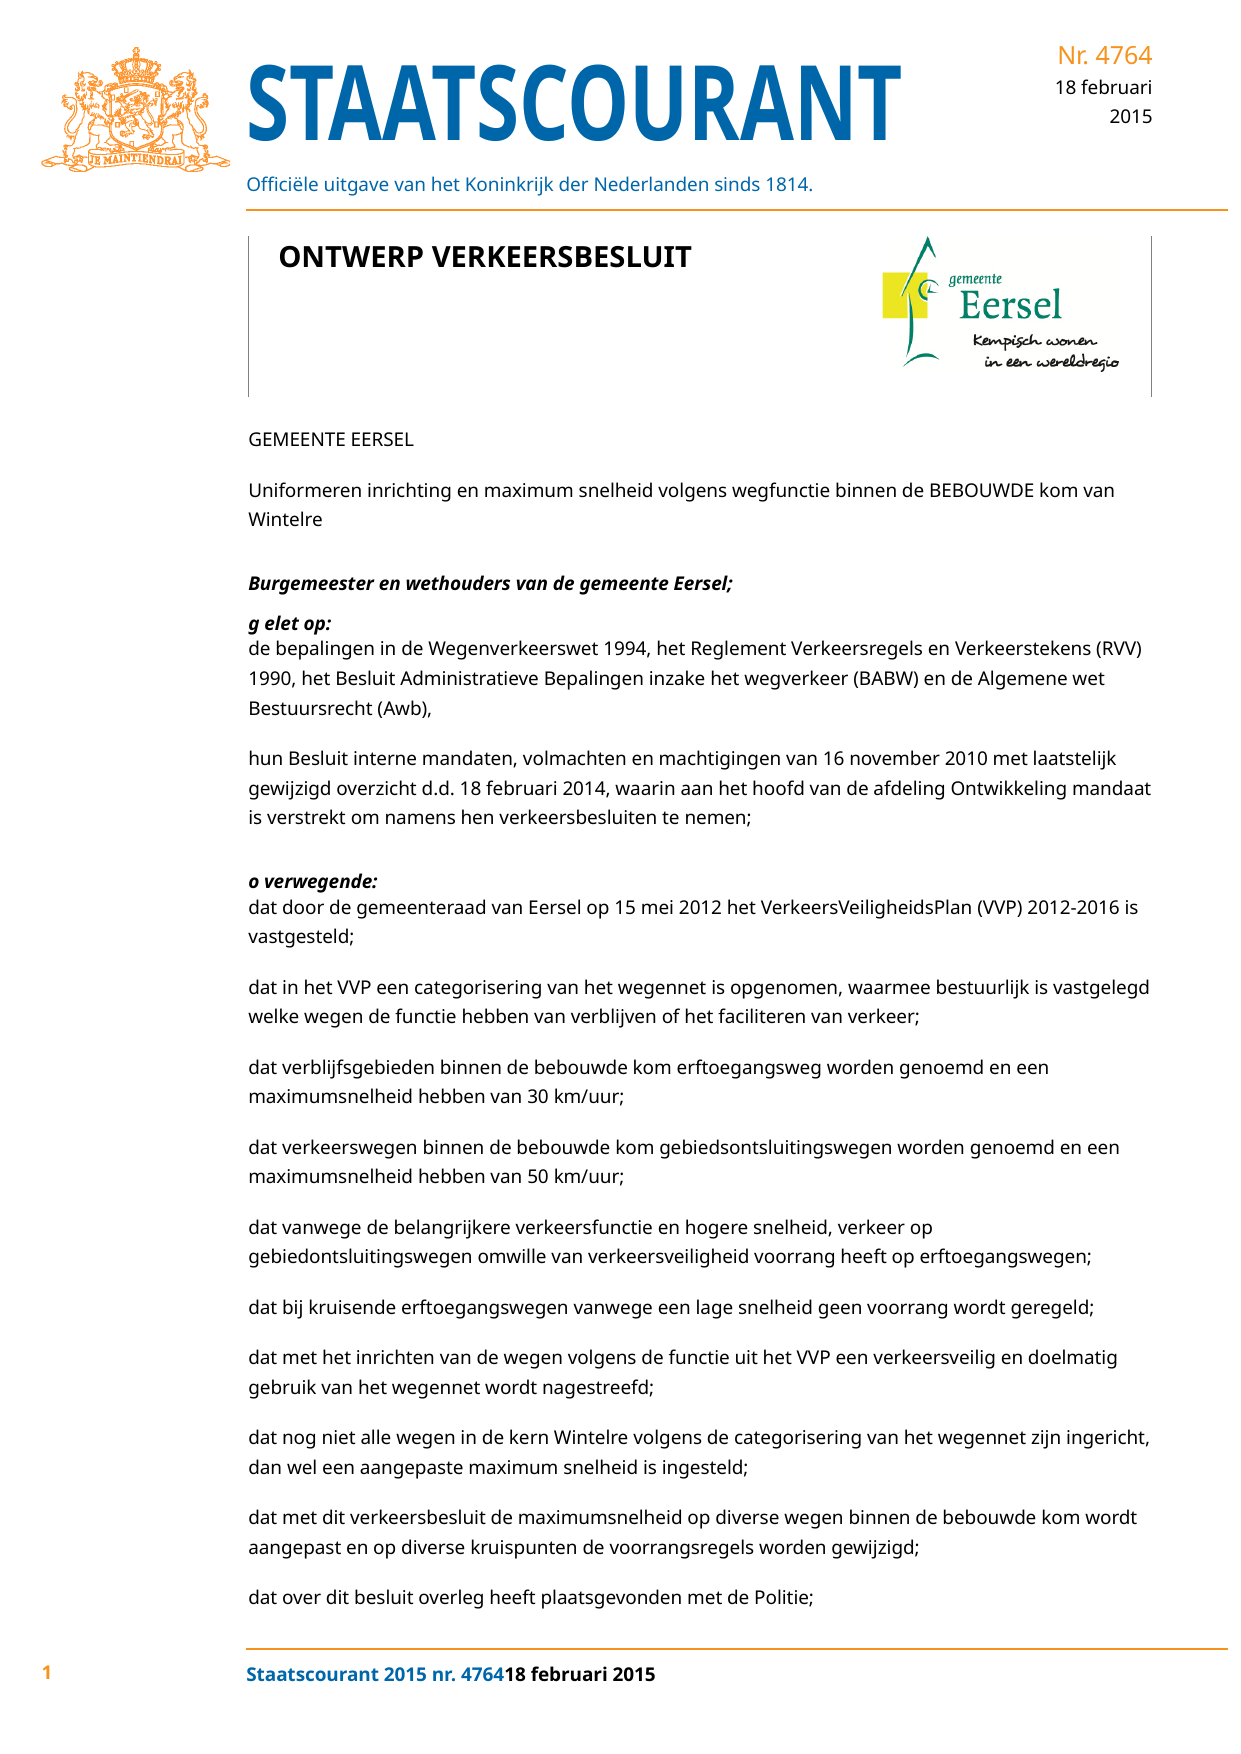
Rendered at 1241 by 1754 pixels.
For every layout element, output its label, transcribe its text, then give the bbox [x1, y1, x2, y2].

text dat vanwege de belangrijkere verkeersfunctie en hogere snelheid, verkeer op gebiedontsluitingswegen omwille van verkeersveiligheid voorrang heeft op erftoegangswegen; [248, 1214, 1152, 1269]
text Burgemeester en wethouders van de gemeente Eersel; [248, 571, 1152, 596]
text dat verblijfsgebieden binnen de bebouwde kom erftoegangsweg worden genoemd en een maximumsnelheid hebben van 30 km/uur; [248, 1054, 1152, 1109]
text GEMEENTE EERSEL [248, 427, 1152, 452]
text dat door de gemeenteraad van Eersel op 15 mei 2012 het VerkeersVeiligheidsPlan (VVP) 2012-2016 is vastgesteld; [248, 894, 1152, 949]
text o verwegende: [248, 868, 1152, 894]
text dat met het inrichten van de wegen volgens de functie uit het VVP een verkeersveilig en doelmatig gebruik van het wegennet wordt nagestreefd; [248, 1344, 1152, 1400]
text de bepalingen in de Wegenverkeerswet 1994, het Reglement Verkeersregels en Verkeerstekens (RVV) 1990, het Besluit Administratieve Bepalingen inzake het wegverkeer (BABW) en de Algemene wet Bestuursrecht (Awb), [248, 636, 1152, 721]
text dat bij kruisende erftoegangswegen vanwege een lage snelheid geen voorrang wordt geregeld; [248, 1294, 1152, 1320]
table_header ONTWERP VERKEERSBESLUIT [249, 236, 850, 397]
text dat verkeerswegen binnen de bebouwde kom gebiedsontsluitingswegen worden genoemd en een maximumsnelheid hebben van 50 km/uur; [248, 1134, 1152, 1189]
text g elet op: [248, 610, 1152, 636]
text dat met dit verkeersbesluit de maximumsnelheid op diverse wegen binnen de bebouwde kom wordt aangepast en op diverse kruispunten de voorrangsregels worden gewijzigd; [248, 1504, 1152, 1560]
text hun Besluit interne mandaten, volmachten en machtigingen van 16 november 2010 met laatstelijk gewijzigd overzicht d.d. 18 februari 2014, waarin aan het hoofd van de afdeling Ontwikkeling mandaat is verstrekt om namens hen verkeersbesluiten te nemen; [248, 745, 1152, 830]
text dat nog niet alle wegen in de kern Wintelre volgens de categorisering van het wegennet zijn ingericht, dan wel een aangepaste maximum snelheid is ingesteld; [248, 1424, 1152, 1480]
text dat in het VVP een categorisering van het wegennet is opgenomen, waarmee bestuurlijk is vastgelegd welke wegen de functie hebben van verblijven of het faciliteren van verkeer; [248, 974, 1152, 1029]
picture [41, 47, 231, 172]
text dat over dit besluit overleg heeft plaatsgevonden met de Politie; [248, 1584, 1152, 1610]
picture [882, 236, 1119, 372]
table_header [850, 236, 1151, 397]
text Uniformeren inrichting en maximum snelheid volgens wegfunctie binnen de BEBOUWDE kom van Wintelre [248, 477, 1152, 532]
